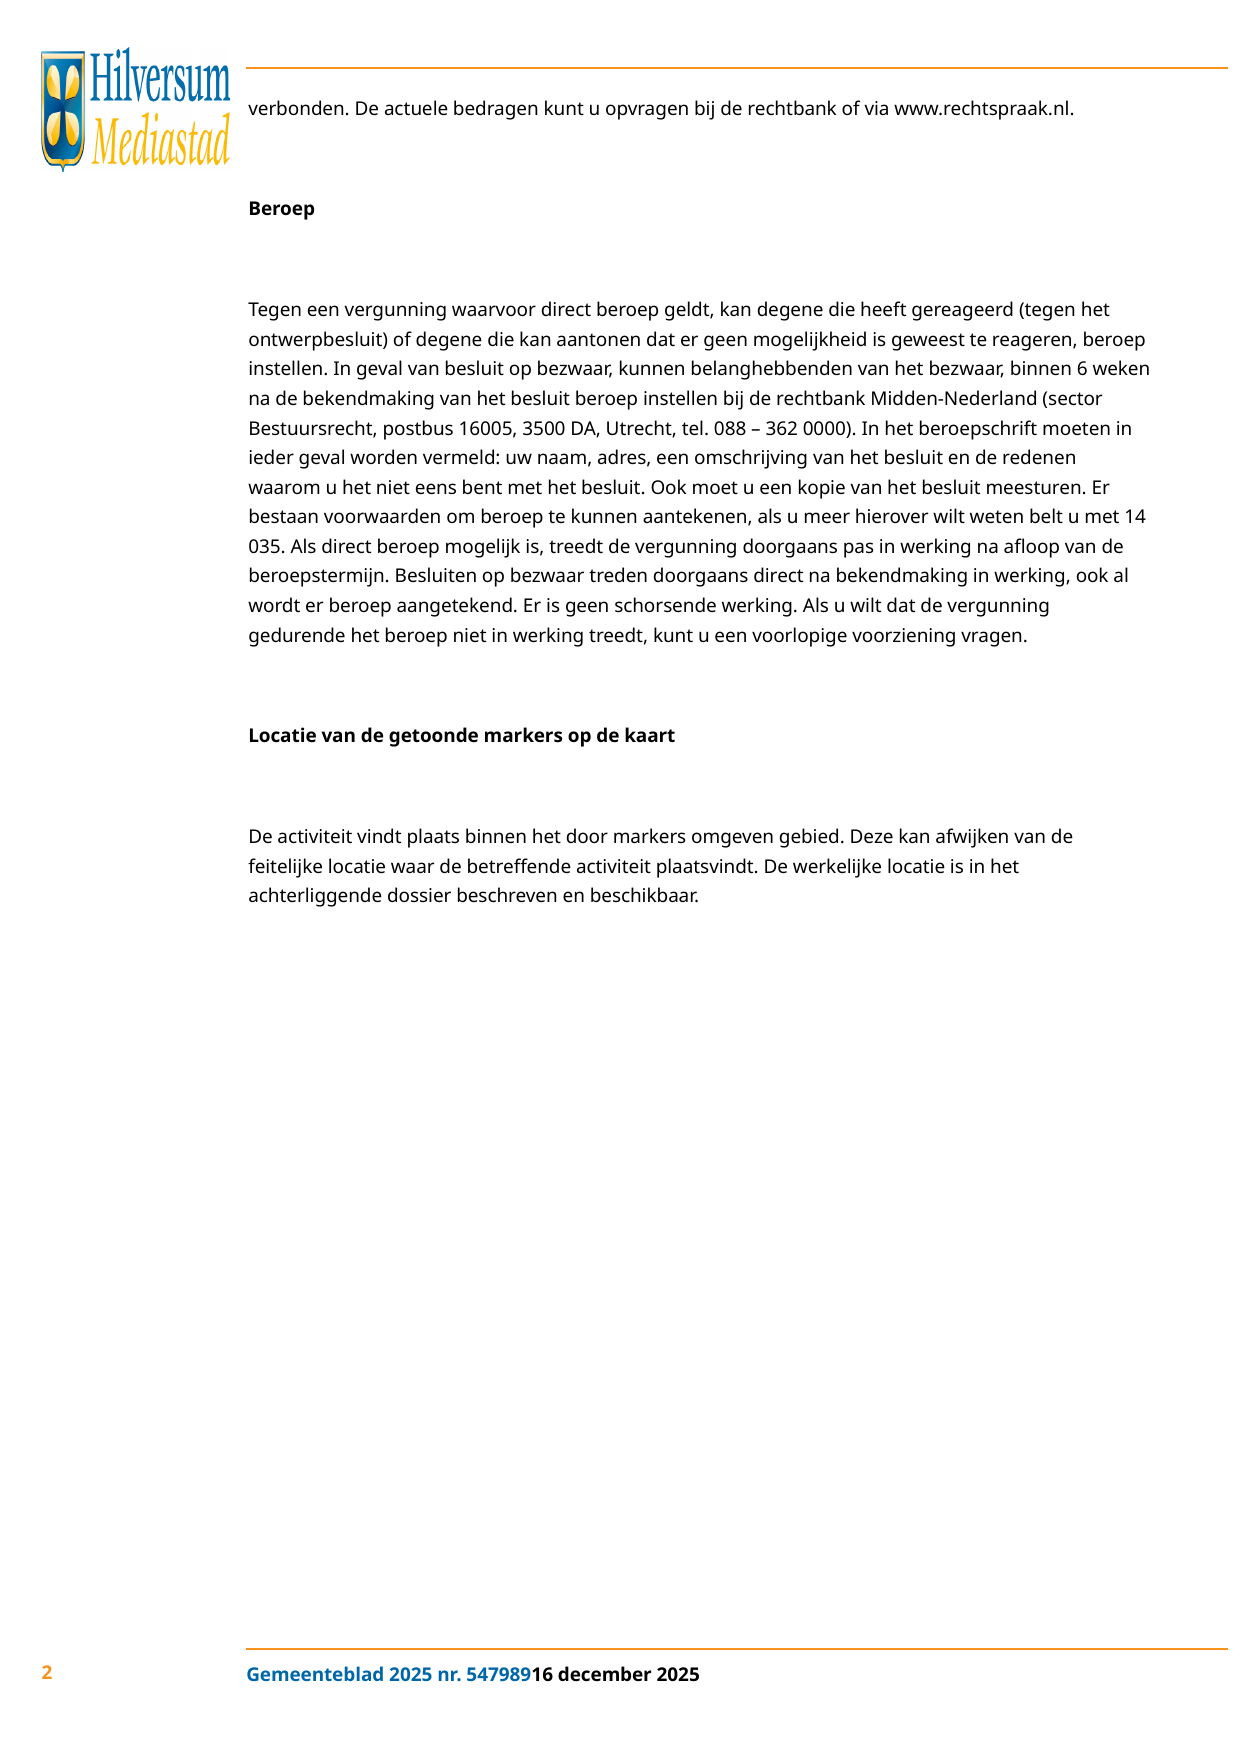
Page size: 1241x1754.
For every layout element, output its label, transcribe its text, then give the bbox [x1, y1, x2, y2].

text verbonden. De actuele bedragen kunt u opvragen bij de rechtbank of via www.rechtspraak.nl. [248, 95, 1152, 121]
text Beroep [248, 196, 1152, 221]
picture [41, 47, 231, 172]
text Tegen een vergunning waarvoor direct beroep geldt, kan degene die heeft gereageerd (tegen het ontwerpbesluit) of degene die kan aantonen dat er geen mogelijkheid is geweest te reageren, beroep instellen. In geval van besluit op bezwaar, kunnen belanghebbenden van het bezwaar, binnen 6 weken na de bekendmaking van het besluit beroep instellen bij de rechtbank Midden-Nederland (sector Bestuursrecht, postbus 16005, 3500 DA, Utrecht, tel. 088 – 362 0000). In het beroepschrift moeten in ieder geval worden vermeld: uw naam, adres, een omschrijving van het besluit en de redenen waarom u het niet eens bent met het besluit. Ook moet u een kopie van het besluit meesturen. Er bestaan voorwaarden om beroep te kunnen aantekenen, als u meer hierover wilt weten belt u met 14 035. Als direct beroep mogelijk is, treedt de vergunning doorgaans pas in werking na afloop van de beroepstermijn. Besluiten op bezwaar treden doorgaans direct na bekendmaking in werking, ook al wordt er beroep aangetekend. Er is geen schorsende werking. Als u wilt dat de vergunning gedurende het beroep niet in werking treedt, kunt u een voorlopige voorziening vragen. [248, 296, 1152, 648]
text De activiteit vindt plaats binnen het door markers omgeven gebied. Deze kan afwijken van de feitelijke locatie waar de betreffende activiteit plaatsvindt. De werkelijke locatie is in het achterliggende dossier beschreven en beschikbaar. [248, 823, 1152, 908]
text Locatie van de getoonde markers op de kaart [248, 723, 1152, 748]
